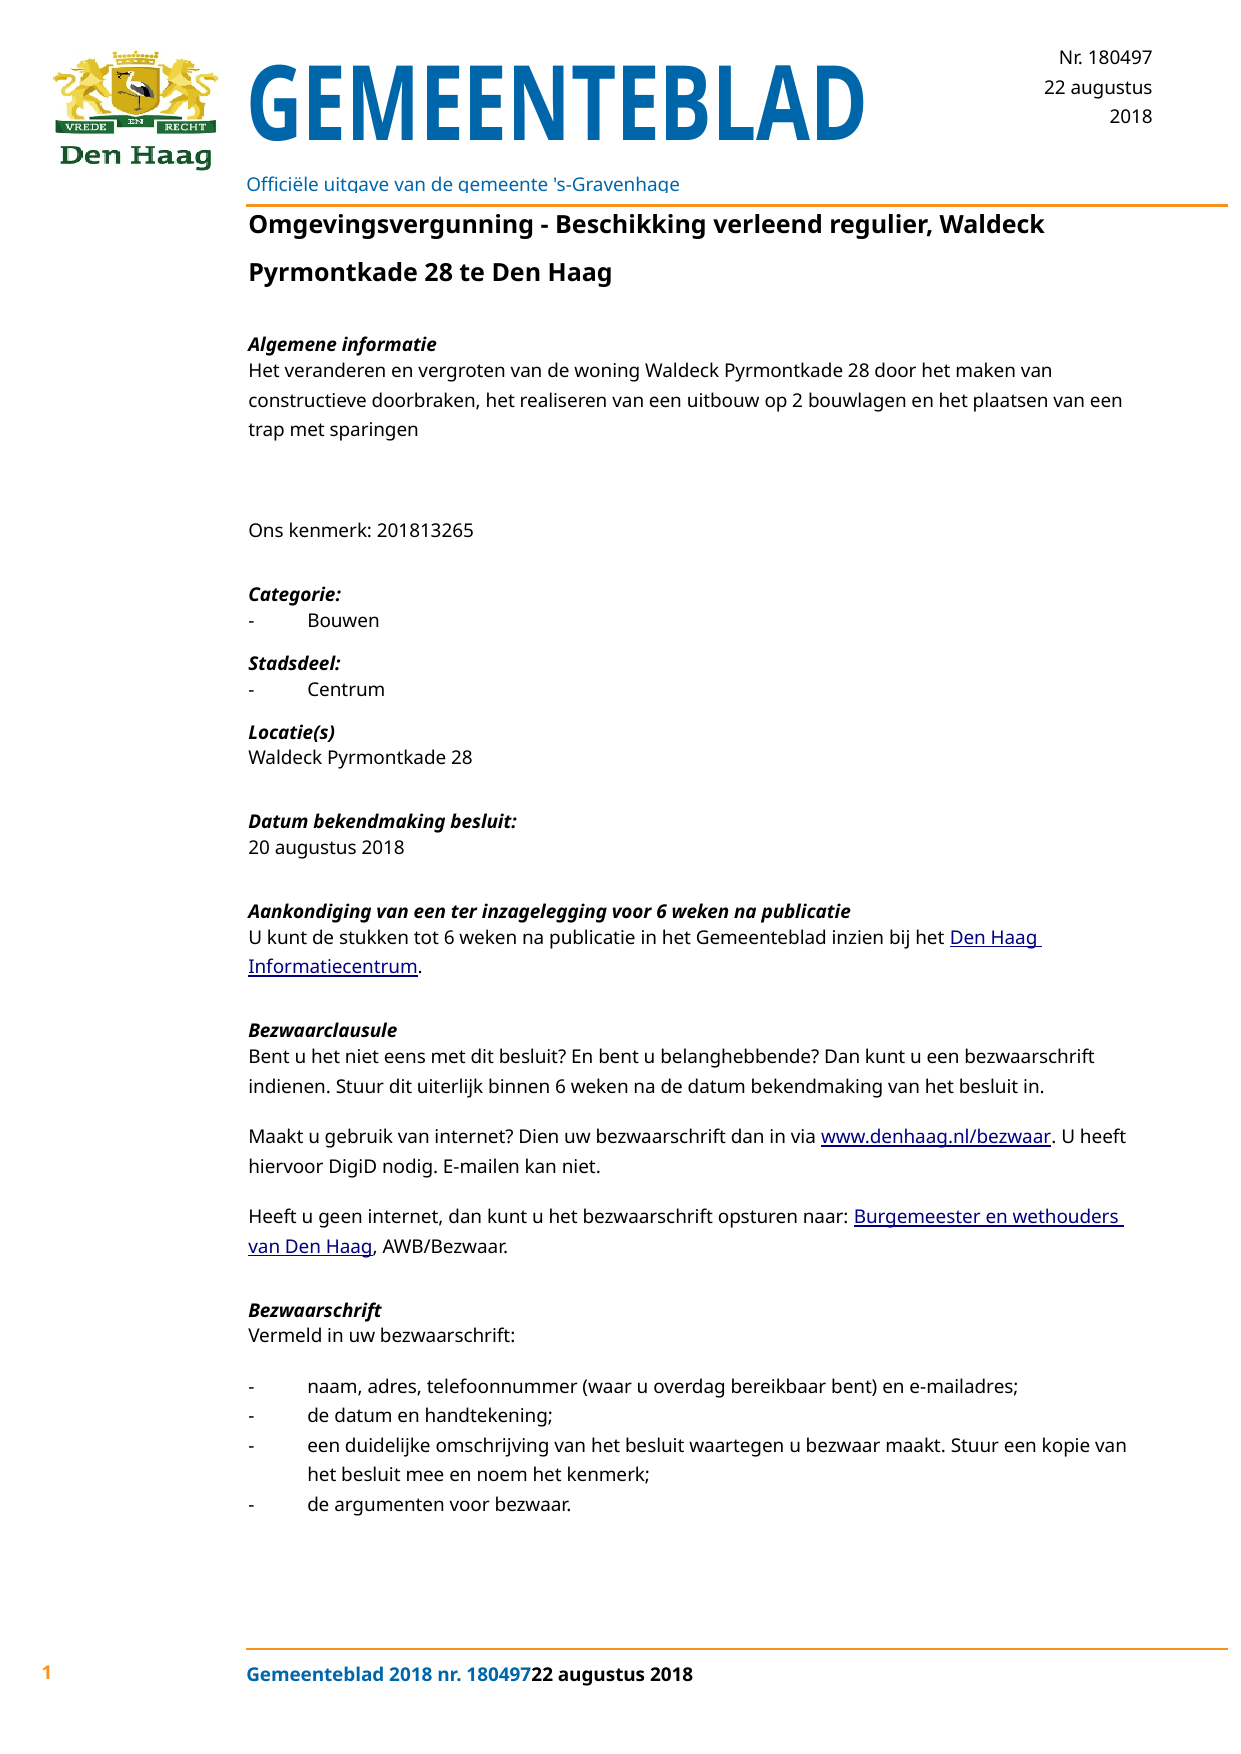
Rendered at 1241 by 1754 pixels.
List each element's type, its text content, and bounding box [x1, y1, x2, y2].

text Heeft u geen internet, dan kunt u het bezwaarschrift opsturen naar: Burgemeester en wethouders van Den Haag, AWB/Bezwaar. [248, 1203, 1152, 1258]
text 20 augustus 2018 [248, 834, 1152, 860]
text U kunt de stukken tot 6 weken na publicatie in het Gemeenteblad inzien bij het Den Haag Informatiecentrum. [248, 924, 1152, 979]
text Stadsdeel: [248, 650, 1152, 676]
text Locatie(s) [248, 719, 1152, 744]
text Het veranderen en vergroten van de woning Waldeck Pyrmontkade 28 door het maken van constructieve doorbraken, het realiseren van een uitbouw op 2 bouwlagen en het plaatsen van een trap met sparingen [248, 357, 1152, 442]
text Waldeck Pyrmontkade 28 [248, 744, 1152, 770]
list een duidelijke omschrijving van het besluit waartegen u bezwaar maakt. Stuur een kopie van het besluit mee en noem het kenmerk; [248, 1432, 1152, 1487]
text Vermeld in uw bezwaarschrift: [248, 1322, 1152, 1348]
text Aankondiging van een ter inzagelegging voor 6 weken na publicatie [248, 898, 1152, 924]
list Bouwen [248, 607, 1152, 633]
text Omgevingsvergunning - Beschikking verleend regulier, Waldeck Pyrmontkade 28 te Den Haag [248, 207, 1152, 288]
text Bezwaarclausule [248, 1017, 1152, 1043]
text Bent u het niet eens met dit besluit? En bent u belanghebbende? Dan kunt u een bezwaarschrift indienen. Stuur dit uiterlijk binnen 6 weken na de datum bekendmaking van het besluit in. [248, 1043, 1152, 1098]
text Datum bekendmaking besluit: [248, 808, 1152, 834]
picture [41, 47, 231, 172]
text Categorie: [248, 581, 1152, 607]
text Maakt u gebruik van internet? Dien uw bezwaarschrift dan in via www.denhaag.nl/bezwaar. U heeft hiervoor DigiD nodig. E-mailen kan niet. [248, 1123, 1152, 1178]
list de datum en handtekening; [248, 1402, 1152, 1428]
text Bezwaarschrift [248, 1297, 1152, 1322]
list Centrum [248, 676, 1152, 701]
text Algemene informatie [248, 331, 1152, 357]
list de argumenten voor bezwaar. [248, 1491, 1152, 1517]
text Ons kenmerk: 201813265 [248, 517, 1152, 543]
list naam, adres, telefoonnummer (waar u overdag bereikbaar bent) en e-mailadres; [248, 1373, 1152, 1399]
